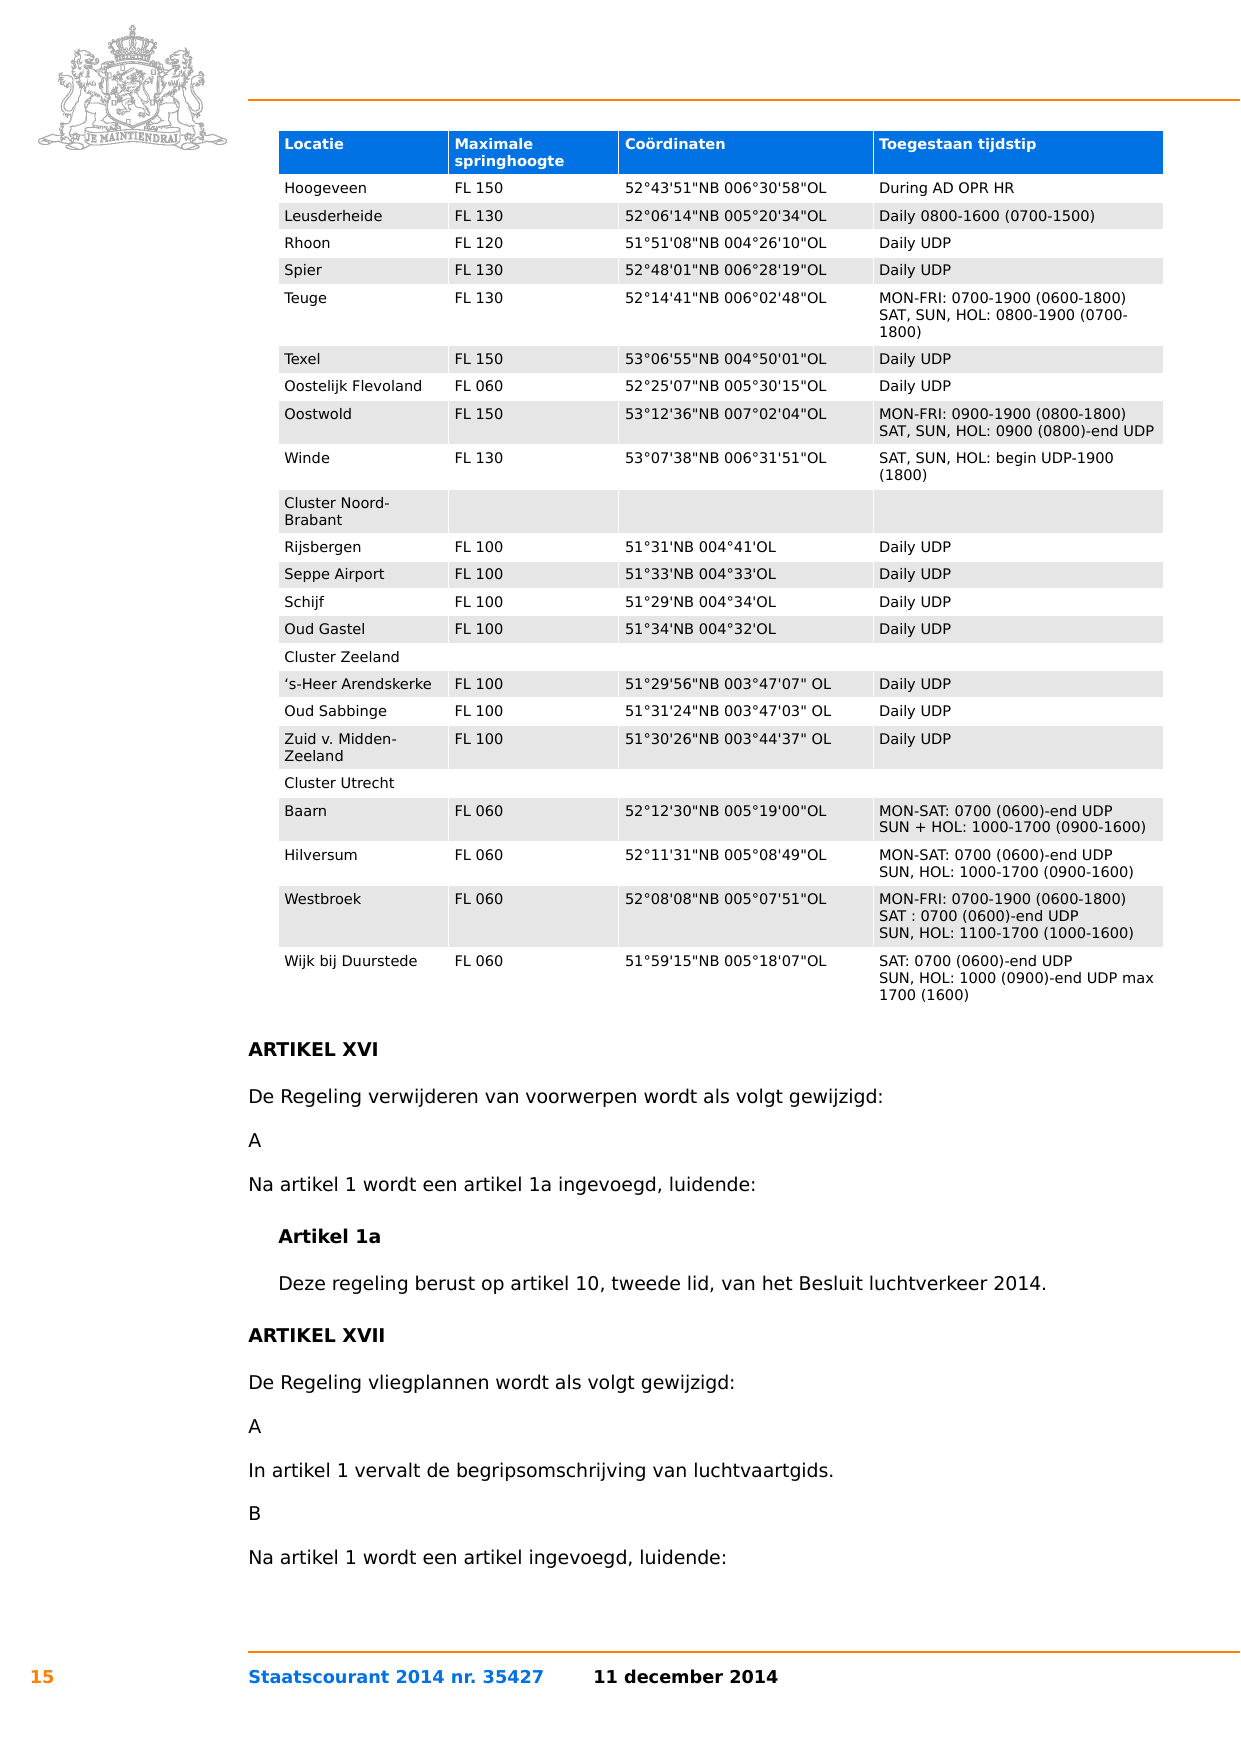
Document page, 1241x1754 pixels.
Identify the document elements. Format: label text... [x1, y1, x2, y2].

table_cell Daily UDP [874, 726, 1163, 769]
table_cell FL 100 [449, 699, 618, 725]
table_cell Wijk bij Duurstede [279, 948, 448, 1008]
text A [248, 1416, 1163, 1438]
table_cell MON-FRI: 0900-1900 (0800-1800) SAT, SUN, HOL: 0900 (0800)-end UDP [874, 401, 1163, 444]
subtitle ARTIKEL XVI [248, 1039, 1163, 1061]
table_cell Daily 0800-1600 (0700-1500) [874, 203, 1163, 229]
table_cell Hilversum [279, 842, 448, 885]
table_cell 52°08'08"NB 005°07'51"OL [619, 886, 873, 947]
table_cell Oostelijk Flevoland [279, 374, 448, 400]
table_cell 52°11'31"NB 005°08'49"OL [619, 842, 873, 885]
table_cell FL 130 [449, 445, 618, 489]
table_cell MON-SAT: 0700 (0600)-end UDP SUN + HOL: 1000-1700 (0900-1600) [874, 798, 1163, 841]
table_cell 51°34'NB 004°32'OL [619, 616, 873, 643]
table_cell Westbroek [279, 886, 448, 947]
table_cell FL 060 [449, 842, 618, 885]
table_cell FL 060 [449, 374, 618, 400]
table_cell Daily UDP [874, 346, 1163, 373]
table_cell Oud Sabbinge [279, 699, 448, 725]
table_cell FL 150 [449, 346, 618, 373]
text B [248, 1503, 1163, 1525]
table_cell FL 130 [449, 203, 618, 229]
table_cell FL 100 [449, 616, 618, 643]
text De Regeling verwijderen van voorwerpen wordt als volgt gewijzigd: [248, 1086, 1163, 1108]
table_cell Daily UDP [874, 562, 1163, 588]
picture [38, 25, 227, 150]
table_cell [619, 490, 873, 533]
table_cell ‘s-Heer Arendskerke [279, 671, 448, 697]
table_cell Cluster Zeeland [279, 644, 448, 670]
table_cell Daily UDP [874, 589, 1163, 615]
table_cell [619, 644, 873, 670]
text In artikel 1 vervalt de begripsomschrijving van luchtvaartgids. [248, 1459, 1163, 1481]
table_header Locatie [279, 131, 448, 174]
table_cell 51°51'08"NB 004°26'10"OL [619, 230, 873, 256]
table_cell Daily UDP [874, 230, 1163, 256]
table_header Maximale springhoogte [449, 131, 618, 174]
table_cell Daily UDP [874, 616, 1163, 643]
table_cell Oud Gastel [279, 616, 448, 643]
table_cell FL 100 [449, 562, 618, 588]
text Na artikel 1 wordt een artikel 1a ingevoegd, luidende: [248, 1174, 1163, 1196]
table_cell MON-FRI: 0700-1900 (0600-1800) SAT : 0700 (0600)-end UDP SUN, HOL: 1100-1700 (1000-1600) [874, 886, 1163, 947]
table_cell Daily UDP [874, 699, 1163, 725]
table_cell Schijf [279, 589, 448, 615]
table_cell FL 100 [449, 534, 618, 561]
table_cell Cluster Noord-Brabant [279, 490, 448, 533]
table_cell FL 100 [449, 589, 618, 615]
subtitle Artikel 1a [278, 1226, 1163, 1248]
table_cell MON-FRI: 0700-1900 (0600-1800) SAT, SUN, HOL: 0800-1900 (0700-1800) [874, 285, 1163, 345]
table_cell Spier [279, 258, 448, 284]
table_cell 53°07'38"NB 006°31'51"OL [619, 445, 873, 489]
table_cell 52°25'07"NB 005°30'15"OL [619, 374, 873, 400]
table_cell 51°29'NB 004°34'OL [619, 589, 873, 615]
table_cell During AD OPR HR [874, 175, 1163, 202]
table_cell 51°30'26"NB 003°44'37" OL [619, 726, 873, 769]
table_cell Cluster Utrecht [279, 770, 448, 797]
table_cell Zuid v. Midden-Zeeland [279, 726, 448, 769]
table_cell Rijsbergen [279, 534, 448, 561]
table_cell FL 060 [449, 798, 618, 841]
table_cell 51°29'56"NB 003°47'07" OL [619, 671, 873, 697]
table_cell Oostwold [279, 401, 448, 444]
table_cell [449, 644, 618, 670]
table_cell 52°12'30"NB 005°19'00"OL [619, 798, 873, 841]
table_cell [874, 770, 1163, 797]
text A [248, 1130, 1163, 1152]
table_cell Leusderheide [279, 203, 448, 229]
table_cell [619, 770, 873, 797]
table_cell 51°33'NB 004°33'OL [619, 562, 873, 588]
table_cell FL 060 [449, 886, 618, 947]
table_cell Daily UDP [874, 671, 1163, 697]
table_cell Teuge [279, 285, 448, 345]
table_cell SAT, SUN, HOL: begin UDP-1900 (1800) [874, 445, 1163, 489]
table_header Coördinaten [619, 131, 873, 174]
table_cell Daily UDP [874, 534, 1163, 561]
subtitle ARTIKEL XVII [248, 1325, 1163, 1347]
table_cell MON-SAT: 0700 (0600)-end UDP SUN, HOL: 1000-1700 (0900-1600) [874, 842, 1163, 885]
table_cell 51°59'15"NB 005°18'07"OL [619, 948, 873, 1008]
table_cell Baarn [279, 798, 448, 841]
table_cell 53°12'36"NB 007°02'04"OL [619, 401, 873, 444]
table_cell FL 150 [449, 401, 618, 444]
table_header Toegestaan tijdstip [874, 131, 1163, 174]
table_cell 52°48'01"NB 006°28'19"OL [619, 258, 873, 284]
text De Regeling vliegplannen wordt als volgt gewijzigd: [248, 1372, 1163, 1394]
text Deze regeling berust op artikel 10, tweede lid, van het Besluit luchtverkeer 2014. [278, 1273, 1163, 1295]
table_cell FL 130 [449, 258, 618, 284]
table_cell 52°43'51"NB 006°30'58"OL [619, 175, 873, 202]
table_cell FL 120 [449, 230, 618, 256]
table_cell Texel [279, 346, 448, 373]
table_cell [874, 490, 1163, 533]
table_cell 52°14'41"NB 006°02'48"OL [619, 285, 873, 345]
table_cell [449, 770, 618, 797]
table_cell 53°06'55"NB 004°50'01"OL [619, 346, 873, 373]
table_cell Daily UDP [874, 258, 1163, 284]
table_cell FL 100 [449, 671, 618, 697]
table_cell 52°06'14"NB 005°20'34"OL [619, 203, 873, 229]
table_cell [874, 644, 1163, 670]
table_cell Winde [279, 445, 448, 489]
table_cell SAT: 0700 (0600)-end UDP SUN, HOL: 1000 (0900)-end UDP max 1700 (1600) [874, 948, 1163, 1008]
table_cell Rhoon [279, 230, 448, 256]
table_cell 51°31'24"NB 003°47'03" OL [619, 699, 873, 725]
table_cell FL 060 [449, 948, 618, 1008]
text Na artikel 1 wordt een artikel ingevoegd, luidende: [248, 1547, 1163, 1569]
table_cell FL 100 [449, 726, 618, 769]
table_cell 51°31'NB 004°41'OL [619, 534, 873, 561]
table_cell Seppe Airport [279, 562, 448, 588]
table_cell Hoogeveen [279, 175, 448, 202]
table_cell FL 150 [449, 175, 618, 202]
table_cell Daily UDP [874, 374, 1163, 400]
table_cell [449, 490, 618, 533]
table_cell FL 130 [449, 285, 618, 345]
